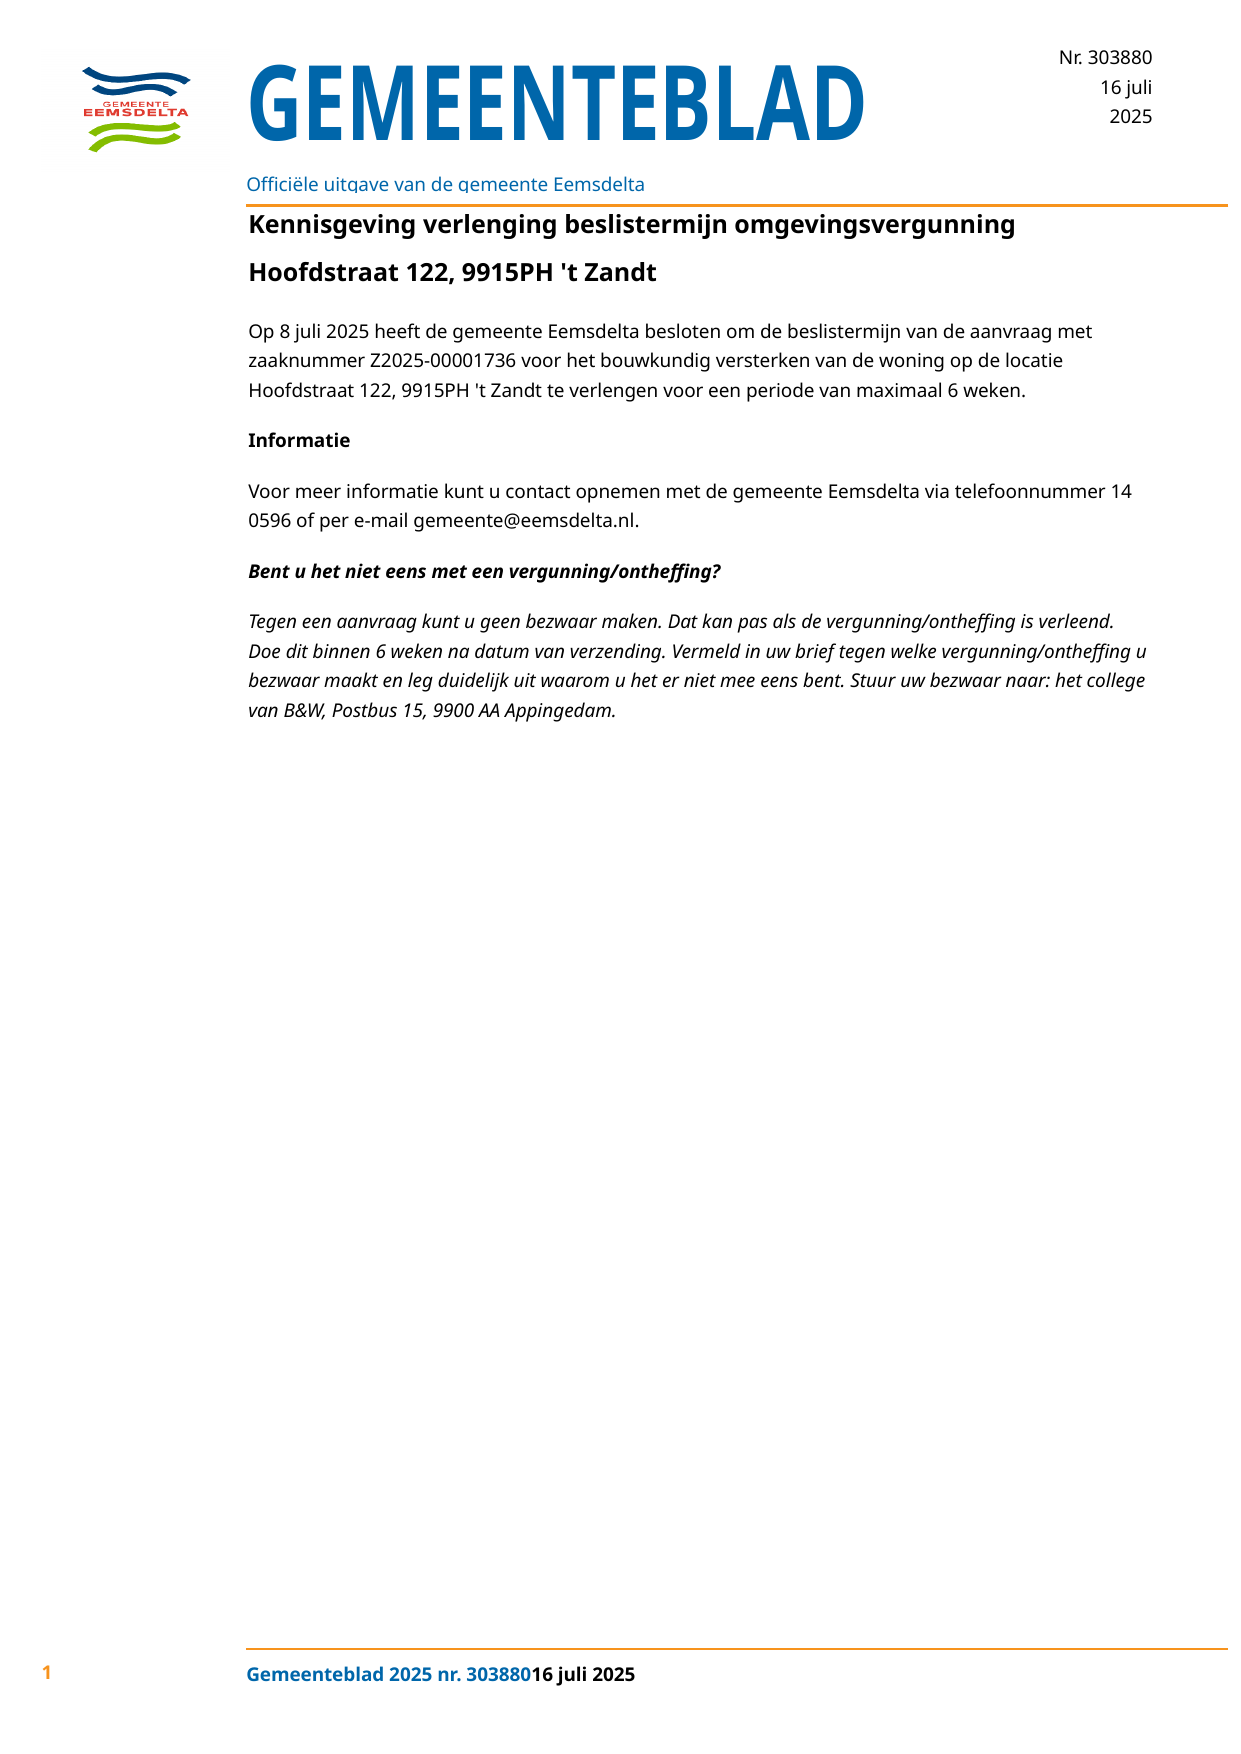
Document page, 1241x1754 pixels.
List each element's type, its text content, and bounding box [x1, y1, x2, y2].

text Tegen een aanvraag kunt u geen bezwaar maken. Dat kan pas als de vergunning/ontheffing is verleend. Doe dit binnen 6 weken na datum van verzending. Vermeld in uw brief tegen welke vergunning/ontheffing u bezwaar maakt en leg duidelijk uit waarom u het er niet mee eens bent. Stuur uw bezwaar naar: het college van B&W, Postbus 15, 9900 AA Appingedam. [248, 608, 1152, 723]
text Voor meer informatie kunt u contact opnemen met de gemeente Eemsdelta via telefoonnummer 14 0596 of per e-mail gemeente@eemsdelta.nl. [248, 478, 1152, 533]
text Bent u het niet eens met een vergunning/ontheffing? [248, 558, 1152, 584]
text Informatie [248, 427, 1152, 453]
text Kennisgeving verlenging beslistermijn omgevingsvergunning Hoofdstraat 122, 9915PH 't Zandt [248, 207, 1152, 288]
picture [41, 47, 231, 172]
text Op 8 juli 2025 heeft de gemeente Eemsdelta besloten om de beslistermijn van de aanvraag met zaaknummer Z2025-00001736 voor het bouwkundig versterken van de woning op de locatie Hoofdstraat 122, 9915PH 't Zandt te verlengen voor een periode van maximaal 6 weken. [248, 318, 1152, 403]
